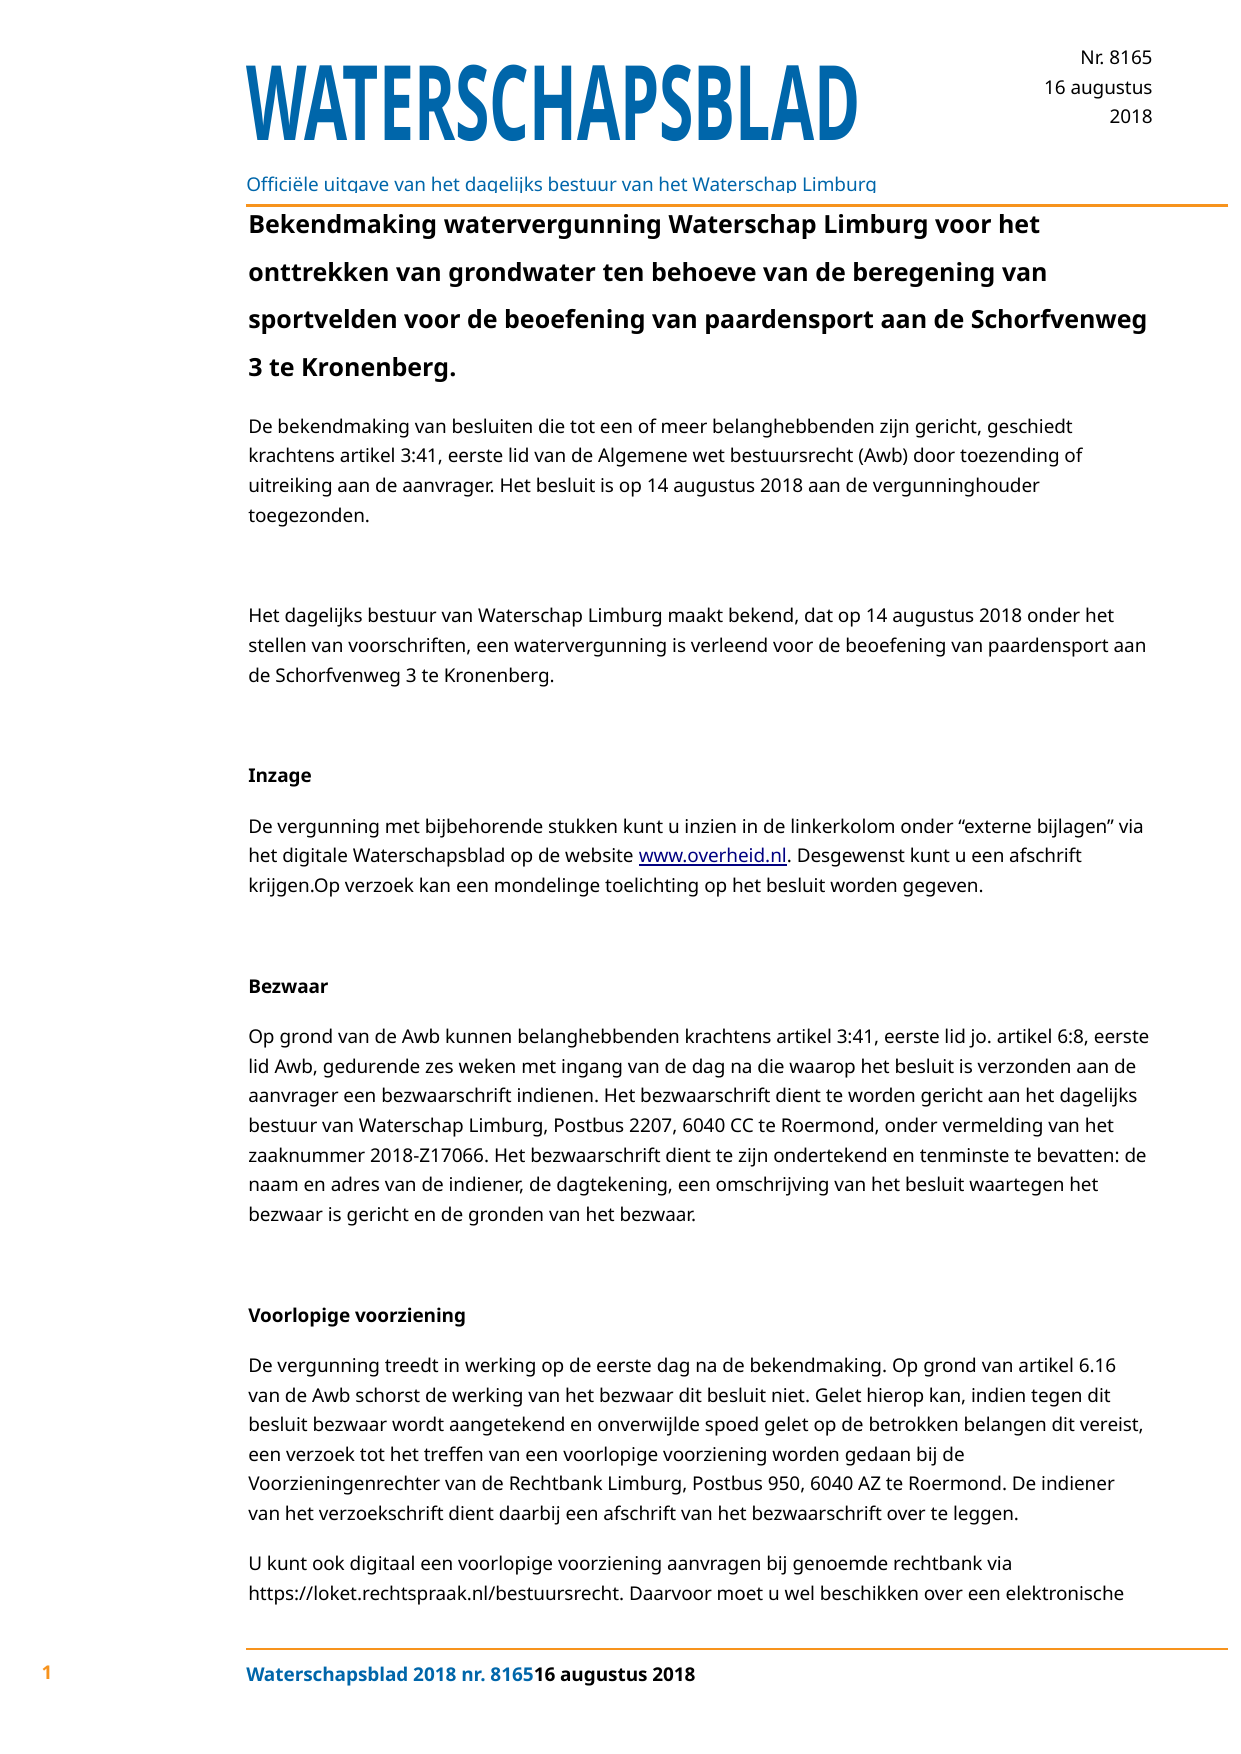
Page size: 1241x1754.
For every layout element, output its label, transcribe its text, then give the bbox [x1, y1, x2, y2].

text De bekendmaking van besluiten die tot een of meer belanghebbenden zijn gericht, geschiedt krachtens artikel 3:41, eerste lid van de Algemene wet bestuursrecht (Awb) door toezending of uitreiking aan de aanvrager. Het besluit is op 14 augustus 2018 aan de vergunninghouder toegezonden. [248, 413, 1152, 528]
text De vergunning treedt in werking op de eerste dag na de bekendmaking. Op grond van artikel 6.16 van de Awb schorst de werking van het bezwaar dit besluit niet. Gelet hierop kan, indien tegen dit besluit bezwaar wordt aangetekend en onverwijlde spoed gelet op de betrokken belangen dit vereist, een verzoek tot het treffen van een voorlopige voorziening worden gedaan bij de Voorzieningenrechter van de Rechtbank Limburg, Postbus 950, 6040 AZ te Roermond. De indiener van het verzoekschrift dient daarbij een afschrift van het bezwaarschrift over te leggen. [248, 1352, 1152, 1526]
text Bezwaar [248, 973, 1152, 999]
text U kunt ook digitaal een voorlopige voorziening aanvragen bij genoemde rechtbank via https://loket.rechtspraak.nl/bestuursrecht. Daarvoor moet u wel beschikken over een elektronische [248, 1551, 1152, 1606]
text Op grond van de Awb kunnen belanghebbenden krachtens artikel 3:41, eerste lid jo. artikel 6:8, eerste lid Awb, gedurende zes weken met ingang van de dag na die waarop het besluit is verzonden aan de aanvrager een bezwaarschrift indienen. Het bezwaarschrift dient te worden gericht aan het dagelijks bestuur van Waterschap Limburg, Postbus 2207, 6040 CC te Roermond, onder vermelding van het zaaknummer 2018-Z17066. Het bezwaarschrift dient te zijn ondertekend en tenminste te bevatten: de naam en adres van de indiener, de dagtekening, een omschrijving van het besluit waartegen het bezwaar is gericht en de gronden van het bezwaar. [248, 1023, 1152, 1227]
text Bekendmaking watervergunning Waterschap Limburg voor het onttrekken van grondwater ten behoeve van de beregening van sportvelden voor de beoefening van paardensport aan de Schorfvenweg 3 te Kronenberg. [248, 207, 1152, 384]
text Inzage [248, 763, 1152, 788]
text De vergunning met bijbehorende stukken kunt u inzien in de linkerkolom onder “externe bijlagen” via het digitale Waterschapsblad op de website www.overheid.nl. Desgewenst kunt u een afschrift krijgen.Op verzoek kan een mondelinge toelichting op het besluit worden gegeven. [248, 813, 1152, 898]
picture [41, 47, 231, 172]
text Voorlopige voorziening [248, 1302, 1152, 1328]
text Het dagelijks bestuur van Waterschap Limburg maakt bekend, dat op 14 augustus 2018 onder het stellen van voorschriften, een watervergunning is verleend voor de beoefening van paardensport aan de Schorfvenweg 3 te Kronenberg. [248, 603, 1152, 688]
